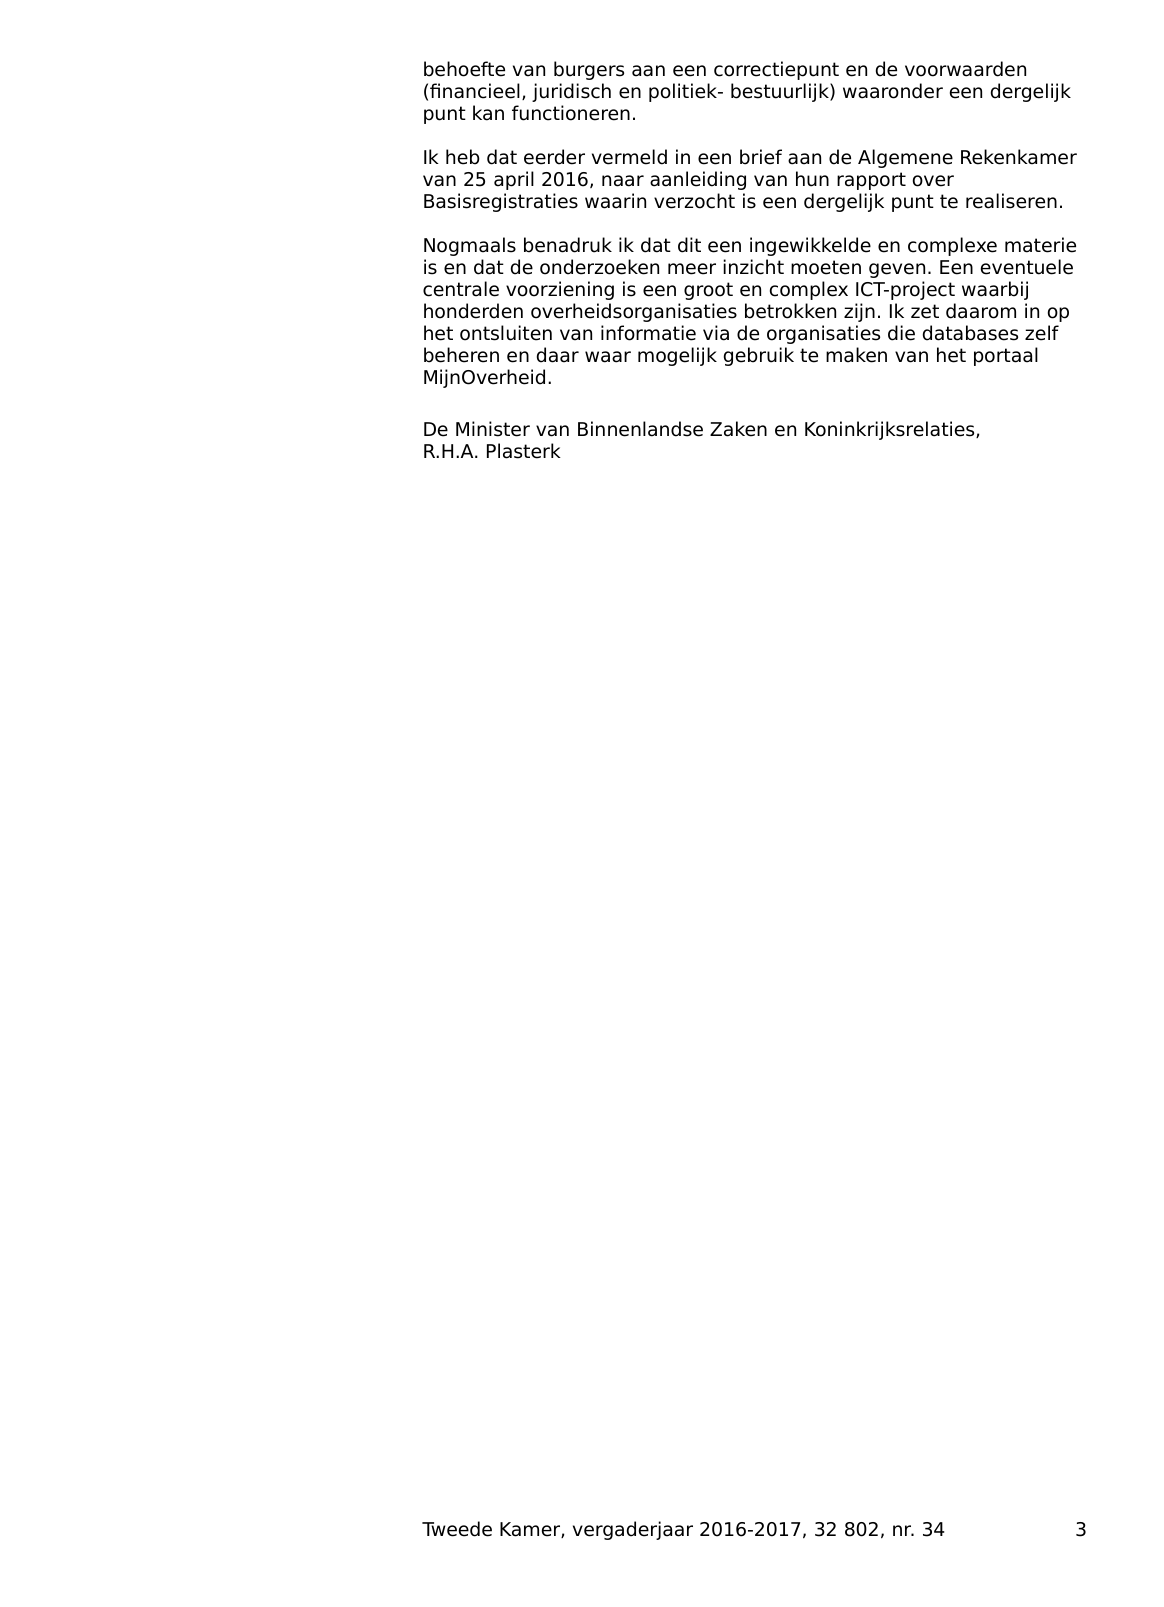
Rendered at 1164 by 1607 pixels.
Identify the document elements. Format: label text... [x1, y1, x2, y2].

text Nogmaals benadruk ik dat dit een ingewikkelde en complexe materie is en dat de onderzoeken meer inzicht moeten geven. Een eventuele centrale voorziening is een groot en complex ICT-project waarbij honderden overheidsorganisaties betrokken zijn. Ik zet daarom in op het ontsluiten van informatie via de organisaties die databases zelf beheren en daar waar mogelijk gebruik te maken van het portaal MijnOverheid. [422, 235, 1087, 389]
text Ik heb dat eerder vermeld in een brief aan de Algemene Rekenkamer van 25 april 2016, naar aanleiding van hun rapport over Basisregistraties waarin verzocht is een dergelijk punt te realiseren. [422, 147, 1087, 213]
text behoefte van burgers aan een correctiepunt en de voorwaarden (financieel, juridisch en politiek- bestuurlijk) waaronder een dergelijk punt kan functioneren. [422, 59, 1087, 125]
text De Minister van Binnenlandse Zaken en Koninkrijksrelaties, R.H.A. Plasterk [422, 419, 1087, 463]
